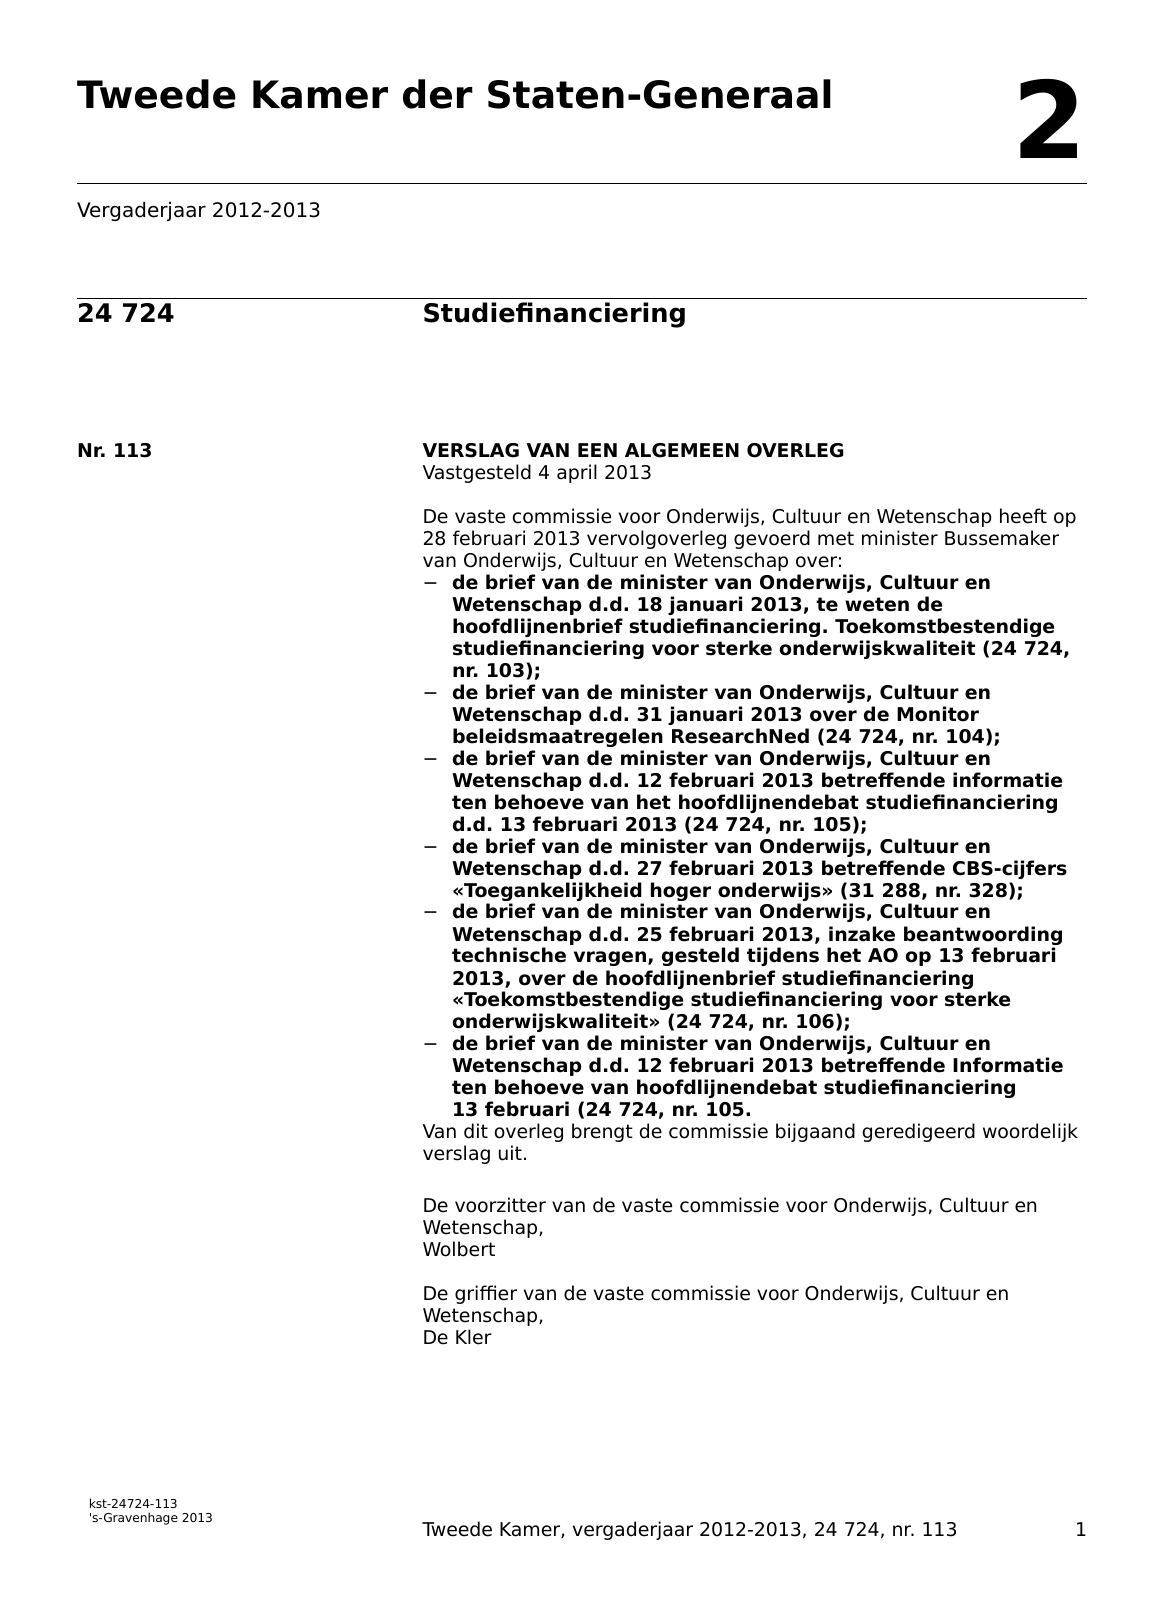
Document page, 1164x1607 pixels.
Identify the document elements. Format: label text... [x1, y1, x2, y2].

subtitle 24 724 Studiefinanciering [77, 299, 1087, 329]
text Van dit overleg brengt de commissie bijgaand geredigeerd woordelijk verslag uit. [422, 1121, 1087, 1165]
text − de brief van de minister van Onderwijs, Cultuur en Wetenschap d.d. 27 februari 2013 betreffende CBS-cijfers «Toegankelijkheid hoger onderwijs» (31 288, nr. 328); [422, 836, 1087, 901]
text kst-24724-113 [88, 1497, 323, 1511]
table_cell Vergaderjaar 2012-2013 [77, 184, 1087, 298]
text 's-Gravenhage 2013 [88, 1511, 323, 1525]
text Vastgesteld 4 april 2013 [422, 462, 1087, 484]
text De vaste commissie voor Onderwijs, Cultuur en Wetenschap heeft op 28 februari 2013 vervolgoverleg gevoerd met minister Bussemaker van Onderwijs, Cultuur en Wetenschap over: [422, 506, 1087, 572]
text − de brief van de minister van Onderwijs, Cultuur en Wetenschap d.d. 31 januari 2013 over de Monitor beleidsmaatregelen ResearchNed (24 724, nr. 104); [422, 682, 1087, 748]
text − de brief van de minister van Onderwijs, Cultuur en Wetenschap d.d. 12 februari 2013 betreffende Informatie ten behoeve van hoofdlijnendebat studiefinanciering 13 februari (24 724, nr. 105. [422, 1033, 1087, 1121]
text − de brief van de minister van Onderwijs, Cultuur en Wetenschap d.d. 12 februari 2013 betreffende informatie ten behoeve van het hoofdlijnendebat studiefinanciering d.d. 13 februari 2013 (24 724, nr. 105); [422, 748, 1087, 836]
table_header Tweede Kamer der Staten-Generaal [77, 59, 886, 183]
text De voorzitter van de vaste commissie voor Onderwijs, Cultuur en Wetenschap, Wolbert [422, 1195, 1087, 1261]
subtitle Nr. 113 VERSLAG VAN EEN ALGEMEEN OVERLEG [77, 440, 1087, 462]
table_header 2 [886, 59, 1087, 183]
text − de brief van de minister van Onderwijs, Cultuur en Wetenschap d.d. 25 februari 2013, inzake beantwoording technische vragen, gesteld tijdens het AO op 13 februari 2013, over de hoofdlijnenbrief studiefinanciering «Toekomstbestendige studiefinanciering voor sterke onderwijskwaliteit» (24 724, nr. 106); [422, 901, 1087, 1033]
text De griffier van de vaste commissie voor Onderwijs, Cultuur en Wetenschap, De Kler [422, 1283, 1087, 1349]
text − de brief van de minister van Onderwijs, Cultuur en Wetenschap d.d. 18 januari 2013, te weten de hoofdlijnenbrief studiefinanciering. Toekomstbestendige studiefinanciering voor sterke onderwijskwaliteit (24 724, nr. 103); [422, 572, 1087, 682]
